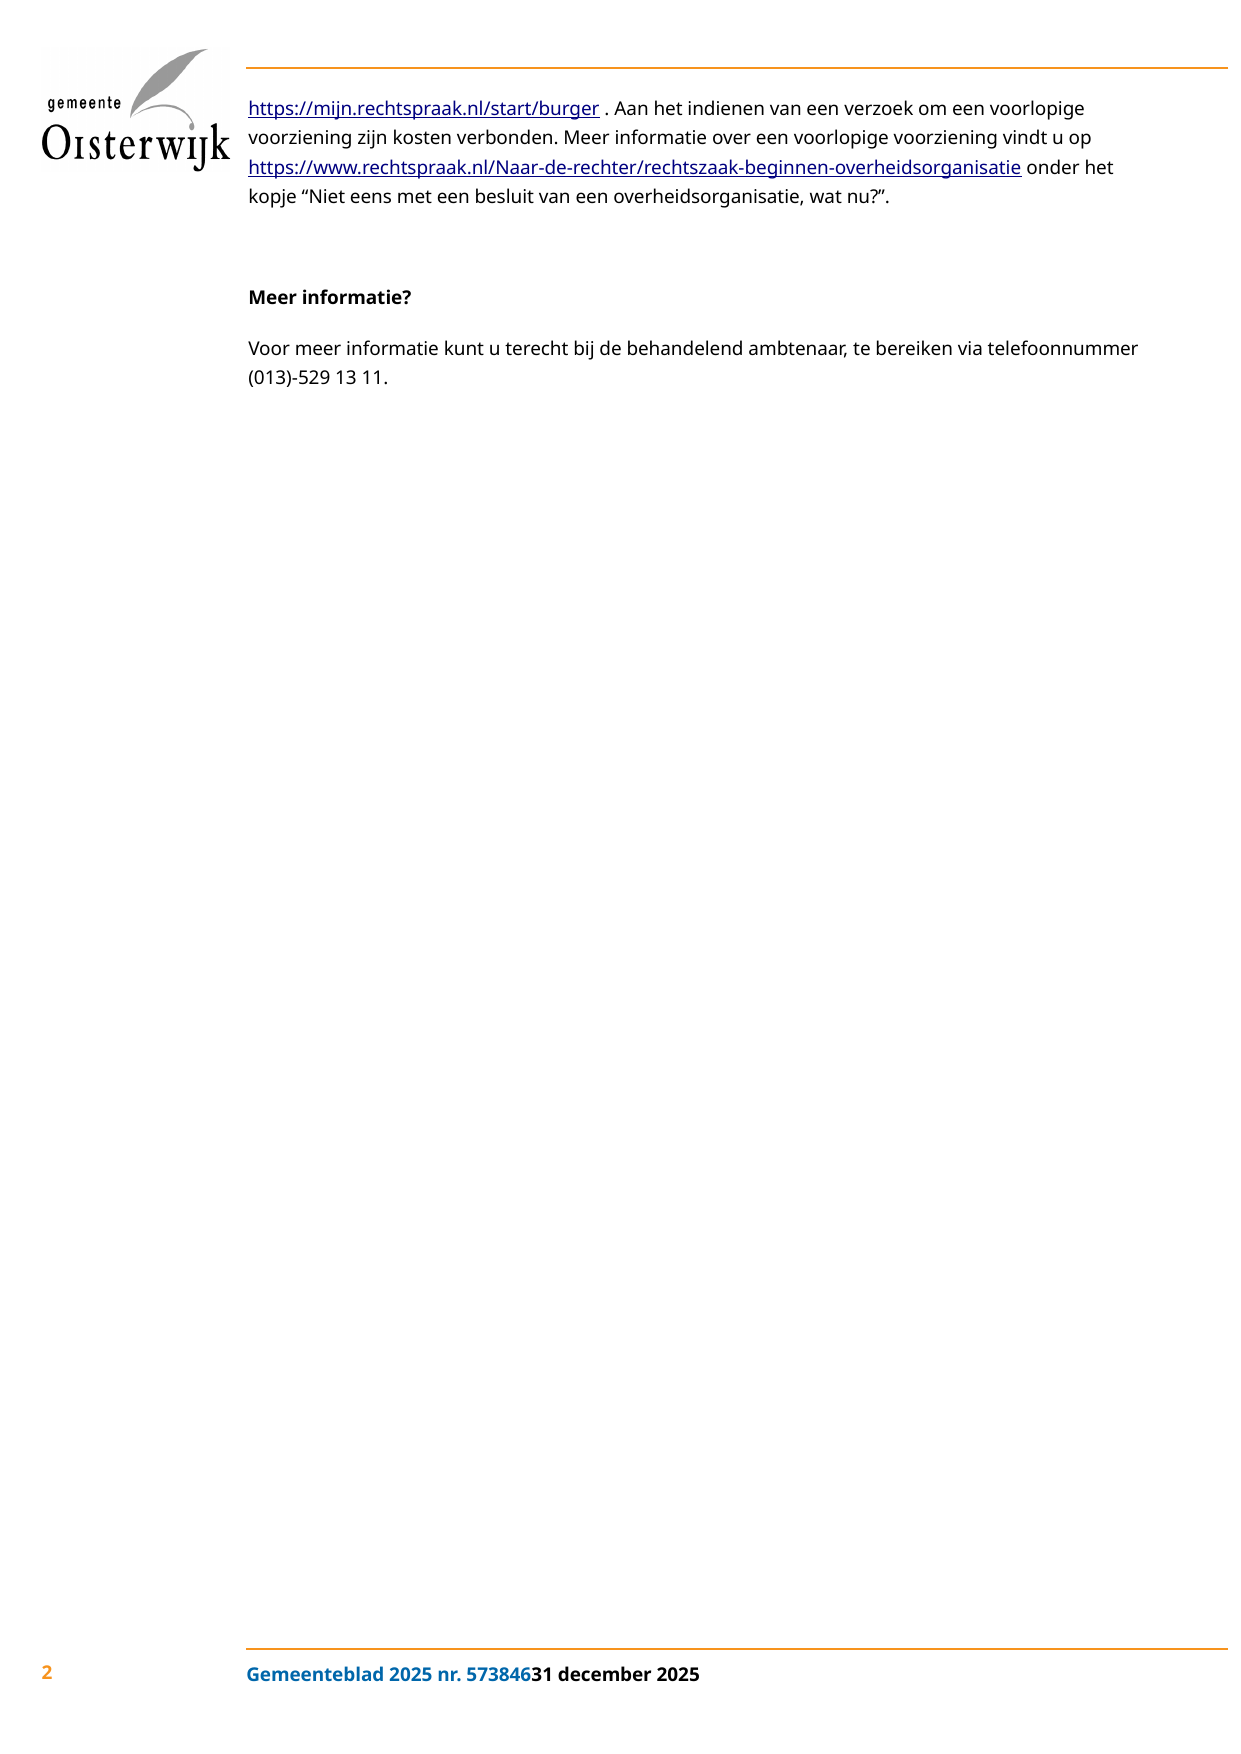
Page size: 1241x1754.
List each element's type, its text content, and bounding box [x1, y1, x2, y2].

text Meer informatie? [248, 284, 1152, 310]
picture [41, 47, 231, 172]
text Voor meer informatie kunt u terecht bij de behandelend ambtenaar, te bereiken via telefoonnummer (013)-529 13 11. [248, 335, 1152, 390]
text https://mijn.rechtspraak.nl/start/burger . Aan het indienen van een verzoek om een voorlopige voorziening zijn kosten verbonden. Meer informatie over een voorlopige voorziening vindt u op https://www.rechtspraak.nl/Naar-de-rechter/rechtszaak-beginnen-overheidsorganisatie onder het kopje “Niet eens met een besluit van een overheidsorganisatie, wat nu?”. [248, 95, 1152, 209]
